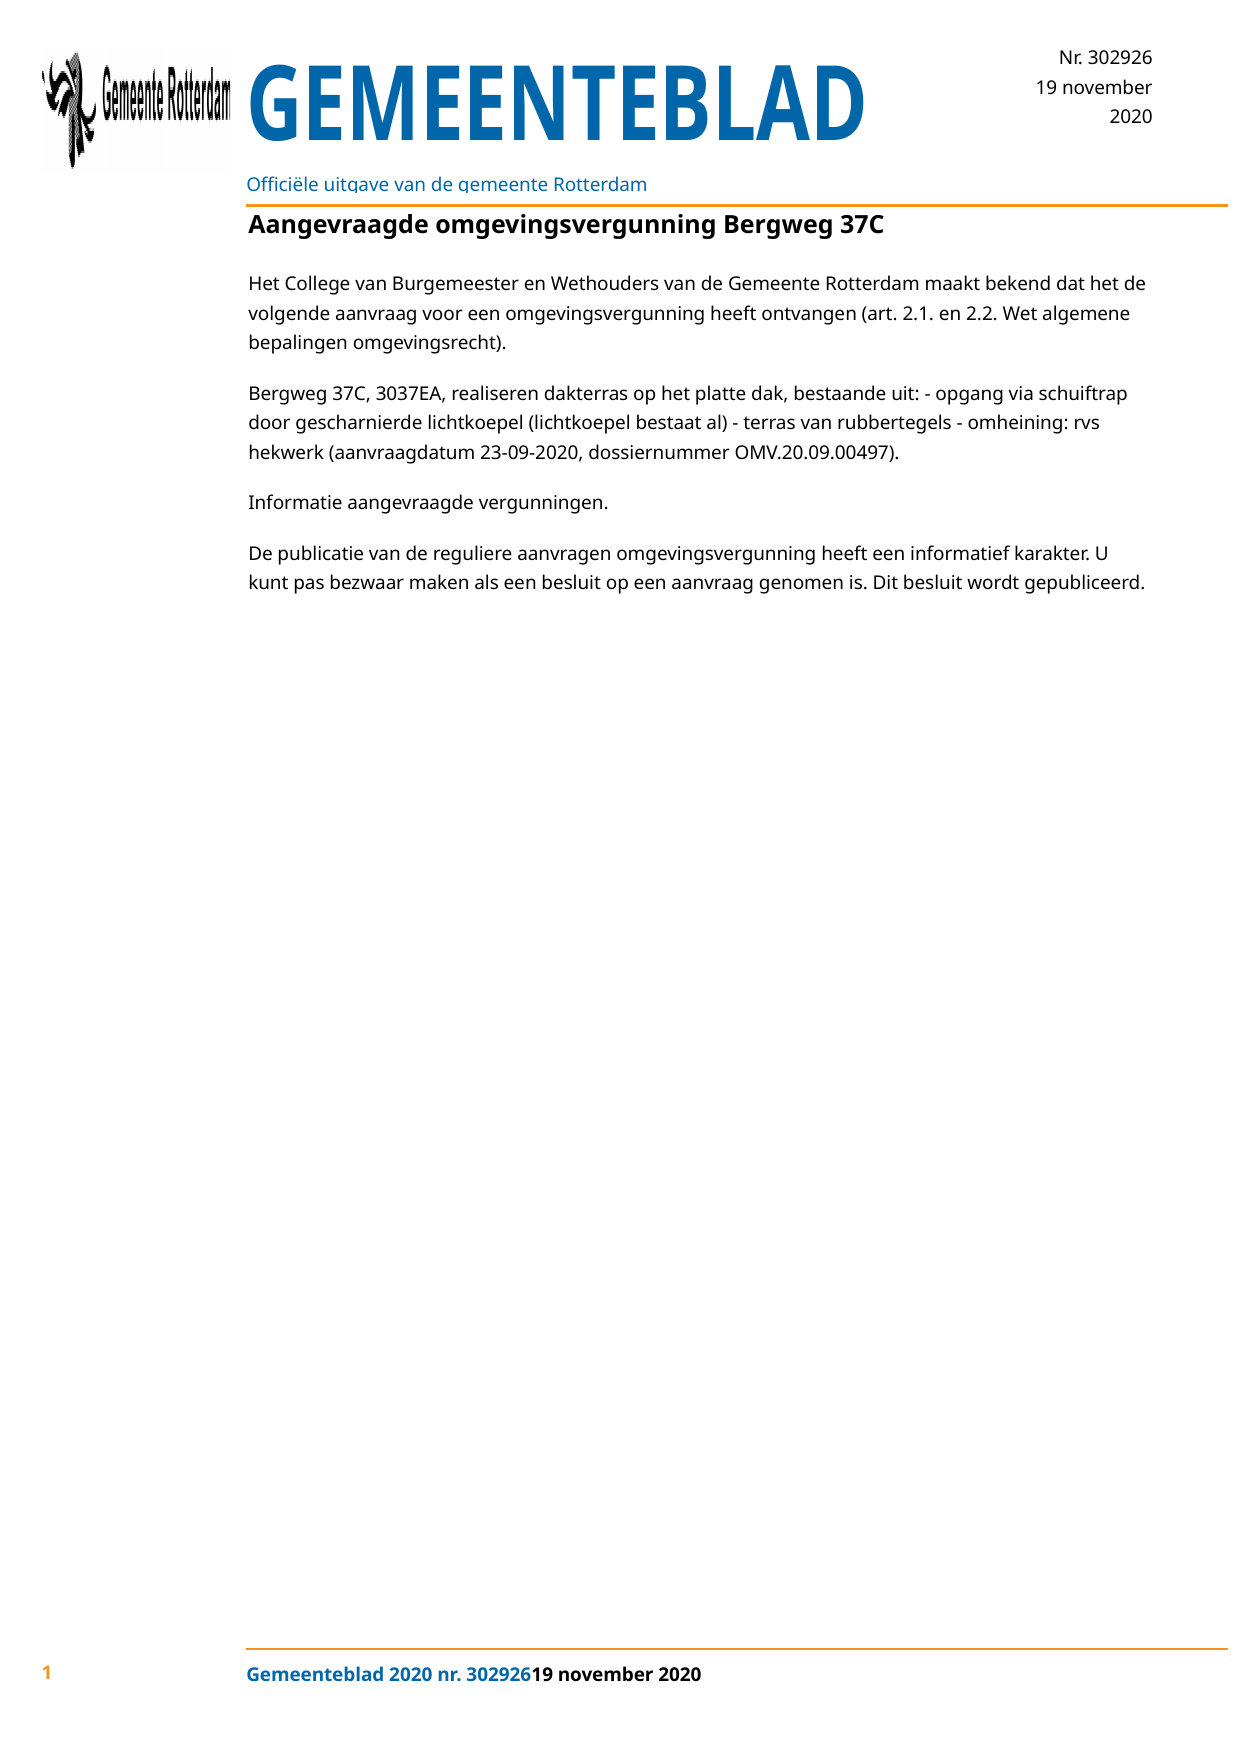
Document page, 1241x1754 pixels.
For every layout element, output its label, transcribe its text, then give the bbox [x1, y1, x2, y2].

text Informatie aangevraagde vergunningen. [248, 489, 1152, 515]
text Bergweg 37C, 3037EA, realiseren dakterras op het platte dak, bestaande uit: - opgang via schuiftrap door gescharnierde lichtkoepel (lichtkoepel bestaat al) - terras van rubbertegels - omheining: rvs hekwerk (aanvraagdatum 23-09-2020, dossiernummer OMV.20.09.00497). [248, 380, 1152, 465]
text Het College van Burgemeester en Wethouders van de Gemeente Rotterdam maakt bekend dat het de volgende aanvraag voor een omgevingsvergunning heeft ontvangen (art. 2.1. en 2.2. Wet algemene bepalingen omgevingsrecht). [248, 270, 1152, 355]
text Aangevraagde omgevingsvergunning Bergweg 37C [248, 207, 1152, 241]
picture [41, 47, 231, 172]
text De publicatie van de reguliere aanvragen omgevingsvergunning heeft een informatief karakter. U kunt pas bezwaar maken als een besluit op een aanvraag genomen is. Dit besluit wordt gepubliceerd. [248, 540, 1152, 595]
